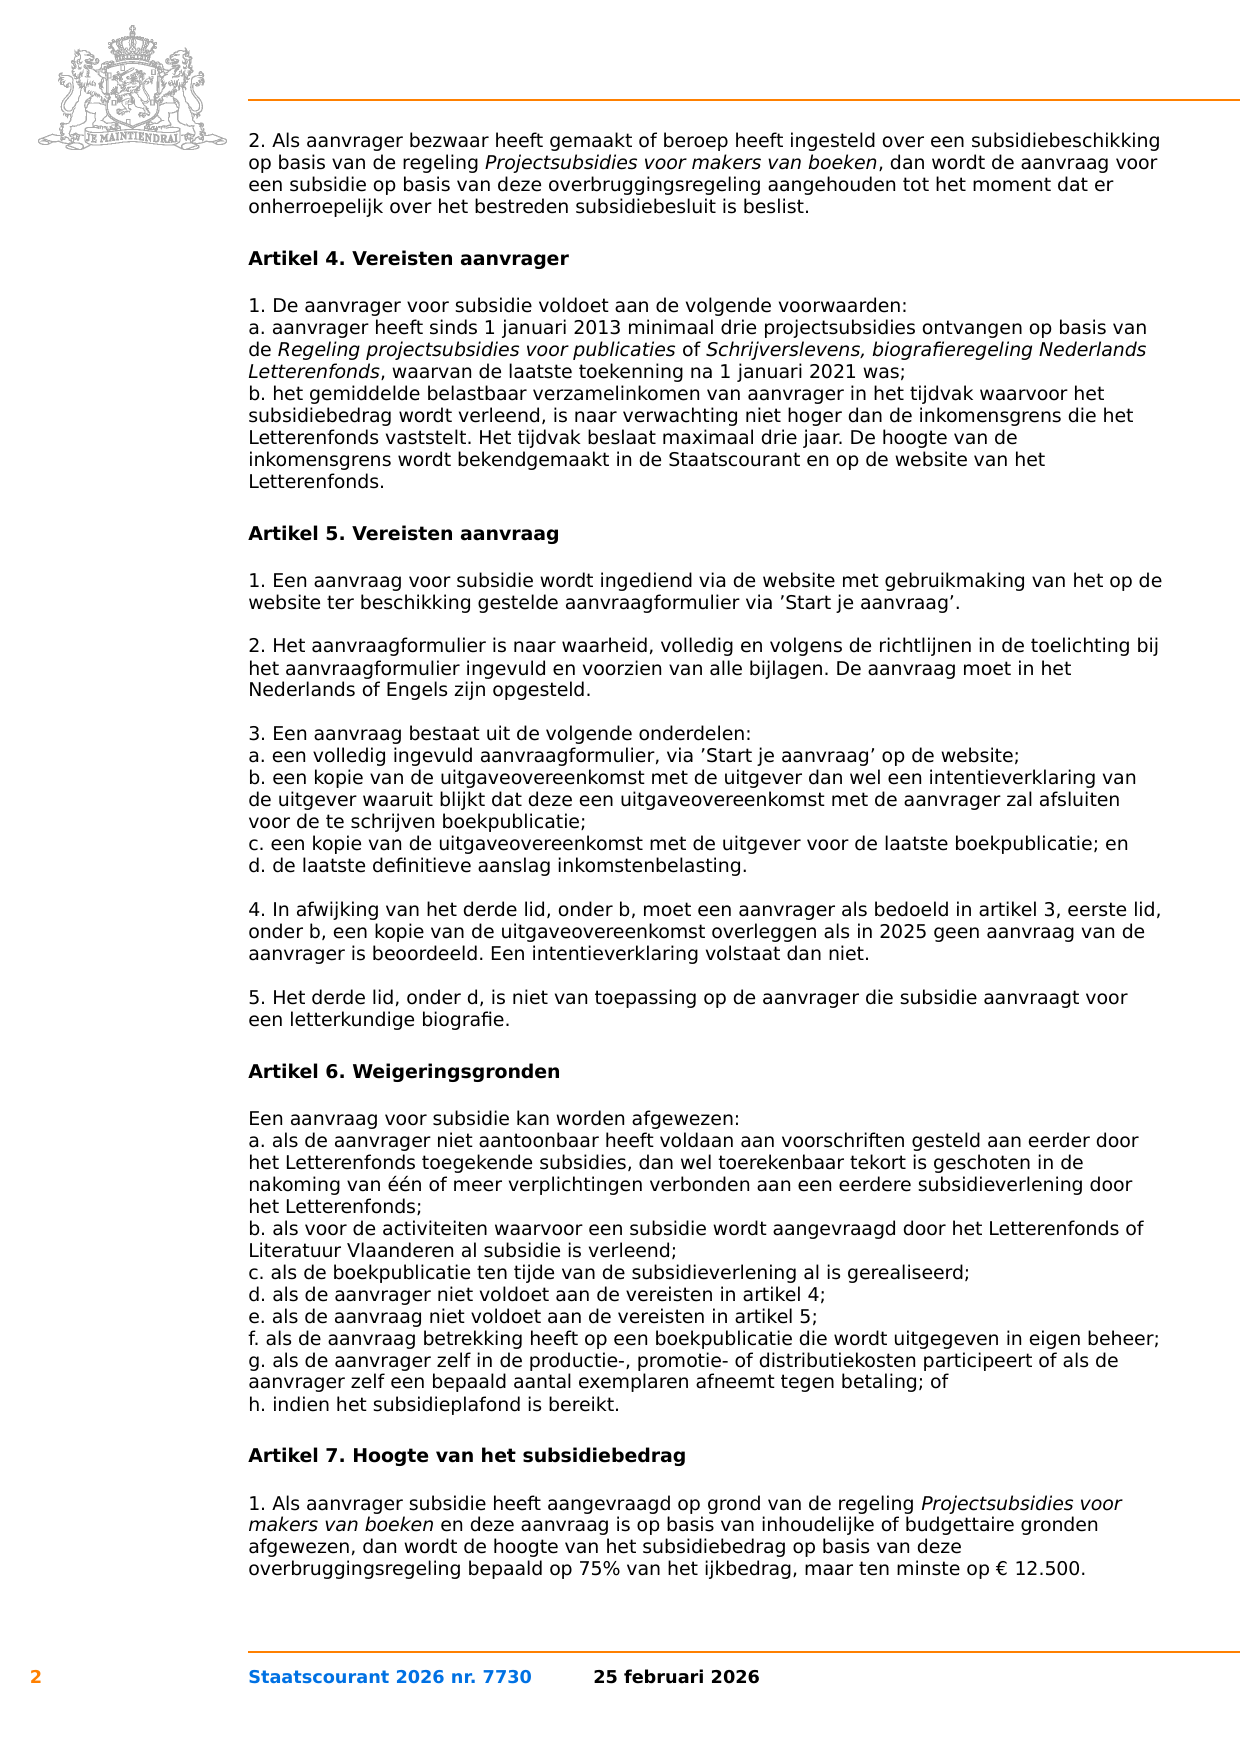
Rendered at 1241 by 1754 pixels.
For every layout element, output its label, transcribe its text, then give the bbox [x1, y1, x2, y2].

subtitle Artikel 5. Vereisten aanvraag [248, 523, 1163, 544]
text f. als de aanvraag betrekking heeft op een boekpublicatie die wordt uitgegeven in eigen beheer; [248, 1327, 1163, 1349]
subtitle Artikel 6. Weigeringsgronden [248, 1061, 1163, 1083]
text 2. Als aanvrager bezwaar heeft gemaakt of beroep heeft ingesteld over een subsidiebeschikking op basis van de regeling Projectsubsidies voor makers van boeken, dan wordt de aanvraag voor een subsidie op basis van deze overbruggingsregeling aangehouden tot het moment dat er onherroepelijk over het bestreden subsidiebesluit is beslist. [248, 130, 1163, 218]
text 2. Het aanvraagformulier is naar waarheid, volledig en volgens de richtlijnen in de toelichting bij het aanvraagformulier ingevuld en voorzien van alle bijlagen. De aanvraag moet in het Nederlands of Engels zijn opgesteld. [248, 635, 1163, 701]
text e. als de aanvraag niet voldoet aan de vereisten in artikel 5; [248, 1306, 1163, 1327]
text 3. Een aanvraag bestaat uit de volgende onderdelen: [248, 723, 1163, 745]
text a. als de aanvrager niet aantoonbaar heeft voldaan aan voorschriften gesteld aan eerder door het Letterenfonds toegekende subsidies, dan wel toerekenbaar tekort is geschoten in de nakoming van één of meer verplichtingen verbonden aan een eerdere subsidieverlening door het Letterenfonds; [248, 1130, 1163, 1218]
text d. de laatste definitieve aanslag inkomstenbelasting. [248, 855, 1163, 877]
text d. als de aanvrager niet voldoet aan de vereisten in artikel 4; [248, 1283, 1163, 1306]
text 4. In afwijking van het derde lid, onder b, moet een aanvrager als bedoeld in artikel 3, eerste lid, onder b, een kopie van de uitgaveovereenkomst overleggen als in 2025 geen aanvraag van de aanvrager is beoordeeld. Een intentieverklaring volstaat dan niet. [248, 899, 1163, 965]
subtitle Artikel 7. Hoogte van het subsidiebedrag [248, 1445, 1163, 1467]
text c. een kopie van de uitgaveovereenkomst met de uitgever voor de laatste boekpublicatie; en [248, 833, 1163, 855]
text a. aanvrager heeft sinds 1 januari 2013 minimaal drie projectsubsidies ontvangen op basis van de Regeling projectsubsidies voor publicaties of Schrijverslevens, biografieregeling Nederlands Letterenfonds, waarvan de laatste toekenning na 1 januari 2021 was; [248, 317, 1163, 383]
text g. als de aanvrager zelf in de productie-, promotie- of distributiekosten participeert of als de aanvrager zelf een bepaald aantal exemplaren afneemt tegen betaling; of [248, 1349, 1163, 1393]
text a. een volledig ingevuld aanvraagformulier, via ’Start je aanvraag’ op de website; [248, 745, 1163, 767]
text 1. Een aanvraag voor subsidie wordt ingediend via de website met gebruikmaking van het op de website ter beschikking gestelde aanvraagformulier via ’Start je aanvraag’. [248, 569, 1163, 613]
text 1. Als aanvrager subsidie heeft aangevraagd op grond van de regeling Projectsubsidies voor makers van boeken en deze aanvraag is op basis van inhoudelijke of budgettaire gronden afgewezen, dan wordt de hoogte van het subsidiebedrag op basis van deze overbruggingsregeling bepaald op 75% van het ijkbedrag, maar ten minste op € 12.500. [248, 1492, 1163, 1580]
text b. als voor de activiteiten waarvoor een subsidie wordt aangevraagd door het Letterenfonds of Literatuur Vlaanderen al subsidie is verleend; [248, 1218, 1163, 1262]
text 1. De aanvrager voor subsidie voldoet aan de volgende voorwaarden: [248, 295, 1163, 317]
picture [38, 25, 227, 150]
text c. als de boekpublicatie ten tijde van de subsidieverlening al is gerealiseerd; [248, 1262, 1163, 1283]
text Een aanvraag voor subsidie kan worden afgewezen: [248, 1108, 1163, 1130]
subtitle Artikel 4. Vereisten aanvrager [248, 248, 1163, 270]
text h. indien het subsidieplafond is bereikt. [248, 1393, 1163, 1415]
text b. een kopie van de uitgaveovereenkomst met de uitgever dan wel een intentieverklaring van de uitgever waaruit blijkt dat deze een uitgaveovereenkomst met de aanvrager zal afsluiten voor de te schrijven boekpublicatie; [248, 767, 1163, 833]
text b. het gemiddelde belastbaar verzamelinkomen van aanvrager in het tijdvak waarvoor het subsidiebedrag wordt verleend, is naar verwachting niet hoger dan de inkomensgrens die het Letterenfonds vaststelt. Het tijdvak beslaat maximaal drie jaar. De hoogte van de inkomensgrens wordt bekendgemaakt in de Staatscourant en op de website van het Letterenfonds. [248, 383, 1163, 493]
text 5. Het derde lid, onder d, is niet van toepassing op de aanvrager die subsidie aanvraagt voor een letterkundige biografie. [248, 987, 1163, 1031]
